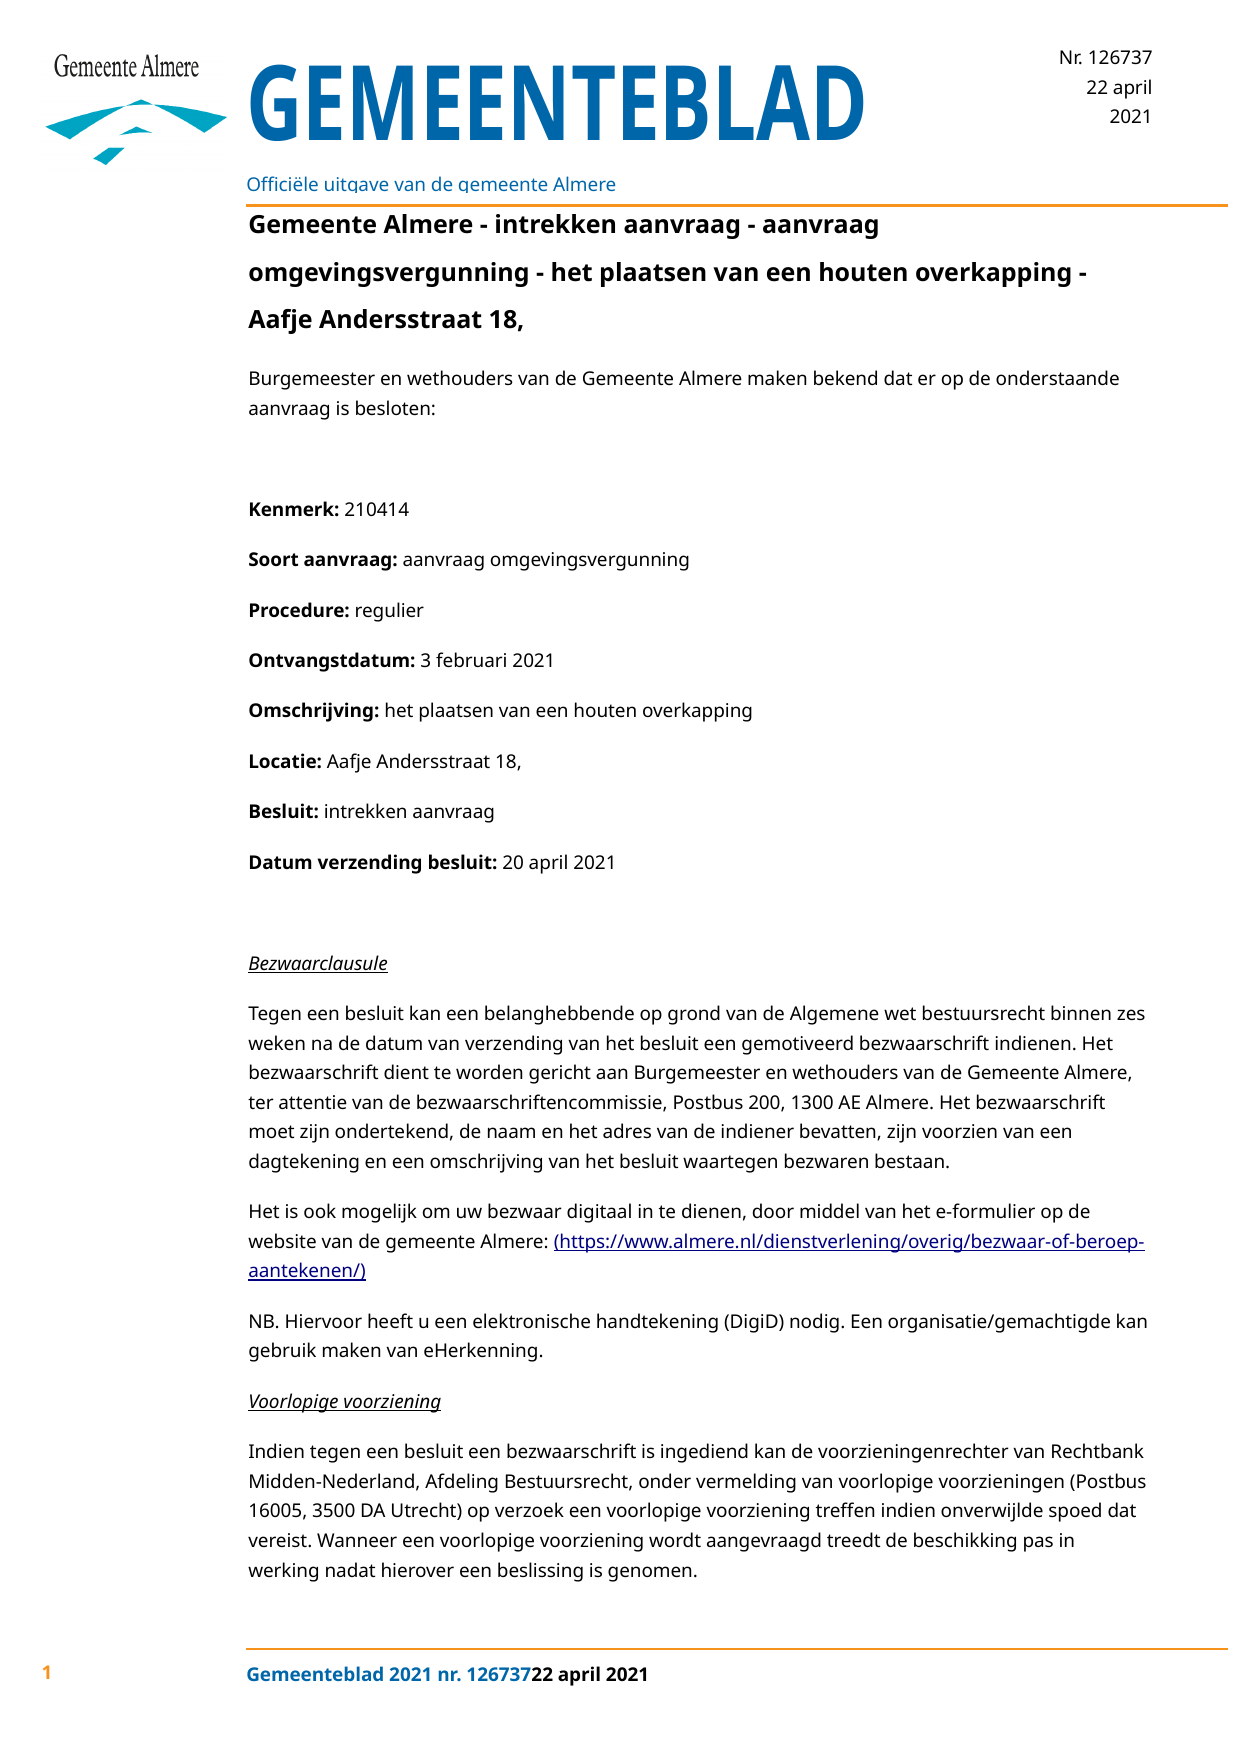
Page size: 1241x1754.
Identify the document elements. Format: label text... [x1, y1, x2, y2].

text Soort aanvraag: aanvraag omgevingsvergunning [248, 546, 1152, 572]
text Bezwaarclausule [248, 950, 1152, 975]
text Besluit: intrekken aanvraag [248, 798, 1152, 824]
text Datum verzending besluit: 20 april 2021 [248, 849, 1152, 874]
text Kenmerk: 210414 [248, 496, 1152, 522]
text Locatie: Aafje Andersstraat 18, [248, 748, 1152, 774]
text Tegen een besluit kan een belanghebbende op grond van de Algemene wet bestuursrecht binnen zes weken na de datum van verzending van het besluit een gemotiveerd bezwaarschrift indienen. Het bezwaarschrift dient te worden gericht aan Burgemeester en wethouders van de Gemeente Almere, ter attentie van de bezwaarschriftencommissie, Postbus 200, 1300 AE Almere. Het bezwaarschrift moet zijn ondertekend, de naam en het adres van de indiener bevatten, zijn voorzien van een dagtekening en een omschrijving van het besluit waartegen bezwaren bestaan. [248, 1000, 1152, 1174]
text Voorlopige voorziening [248, 1388, 1152, 1414]
text Omschrijving: het plaatsen van een houten overkapping [248, 698, 1152, 723]
text Burgemeester en wethouders van de Gemeente Almere maken bekend dat er op de onderstaande aanvraag is besloten: [248, 366, 1152, 421]
text Gemeente Almere - intrekken aanvraag - aanvraag omgevingsvergunning - het plaatsen van een houten overkapping - Aafje Andersstraat 18, [248, 207, 1152, 336]
text Procedure: regulier [248, 597, 1152, 622]
text Ontvangstdatum: 3 februari 2021 [248, 647, 1152, 673]
text Het is ook mogelijk om uw bezwaar digitaal in te dienen, door middel van het e-formulier op de website van de gemeente Almere: (https://www.almere.nl/dienstverlening/overig/bezwaar-of-beroep-aantekenen/) [248, 1198, 1152, 1283]
text Indien tegen een besluit een bezwaarschrift is ingediend kan de voorzieningenrechter van Rechtbank Midden-Nederland, Afdeling Bestuursrecht, onder vermelding van voorlopige voorzieningen (Postbus 16005, 3500 DA Utrecht) op verzoek een voorlopige voorziening treffen indien onverwijlde spoed dat vereist. Wanneer een voorlopige voorziening wordt aangevraagd treedt de beschikking pas in werking nadat hierover een beslissing is genomen. [248, 1438, 1152, 1582]
text NB. Hiervoor heeft u een elektronische handtekening (DigiD) nodig. Een organisatie/gemachtigde kan gebruik maken van eHerkenning. [248, 1308, 1152, 1363]
picture [41, 47, 231, 172]
